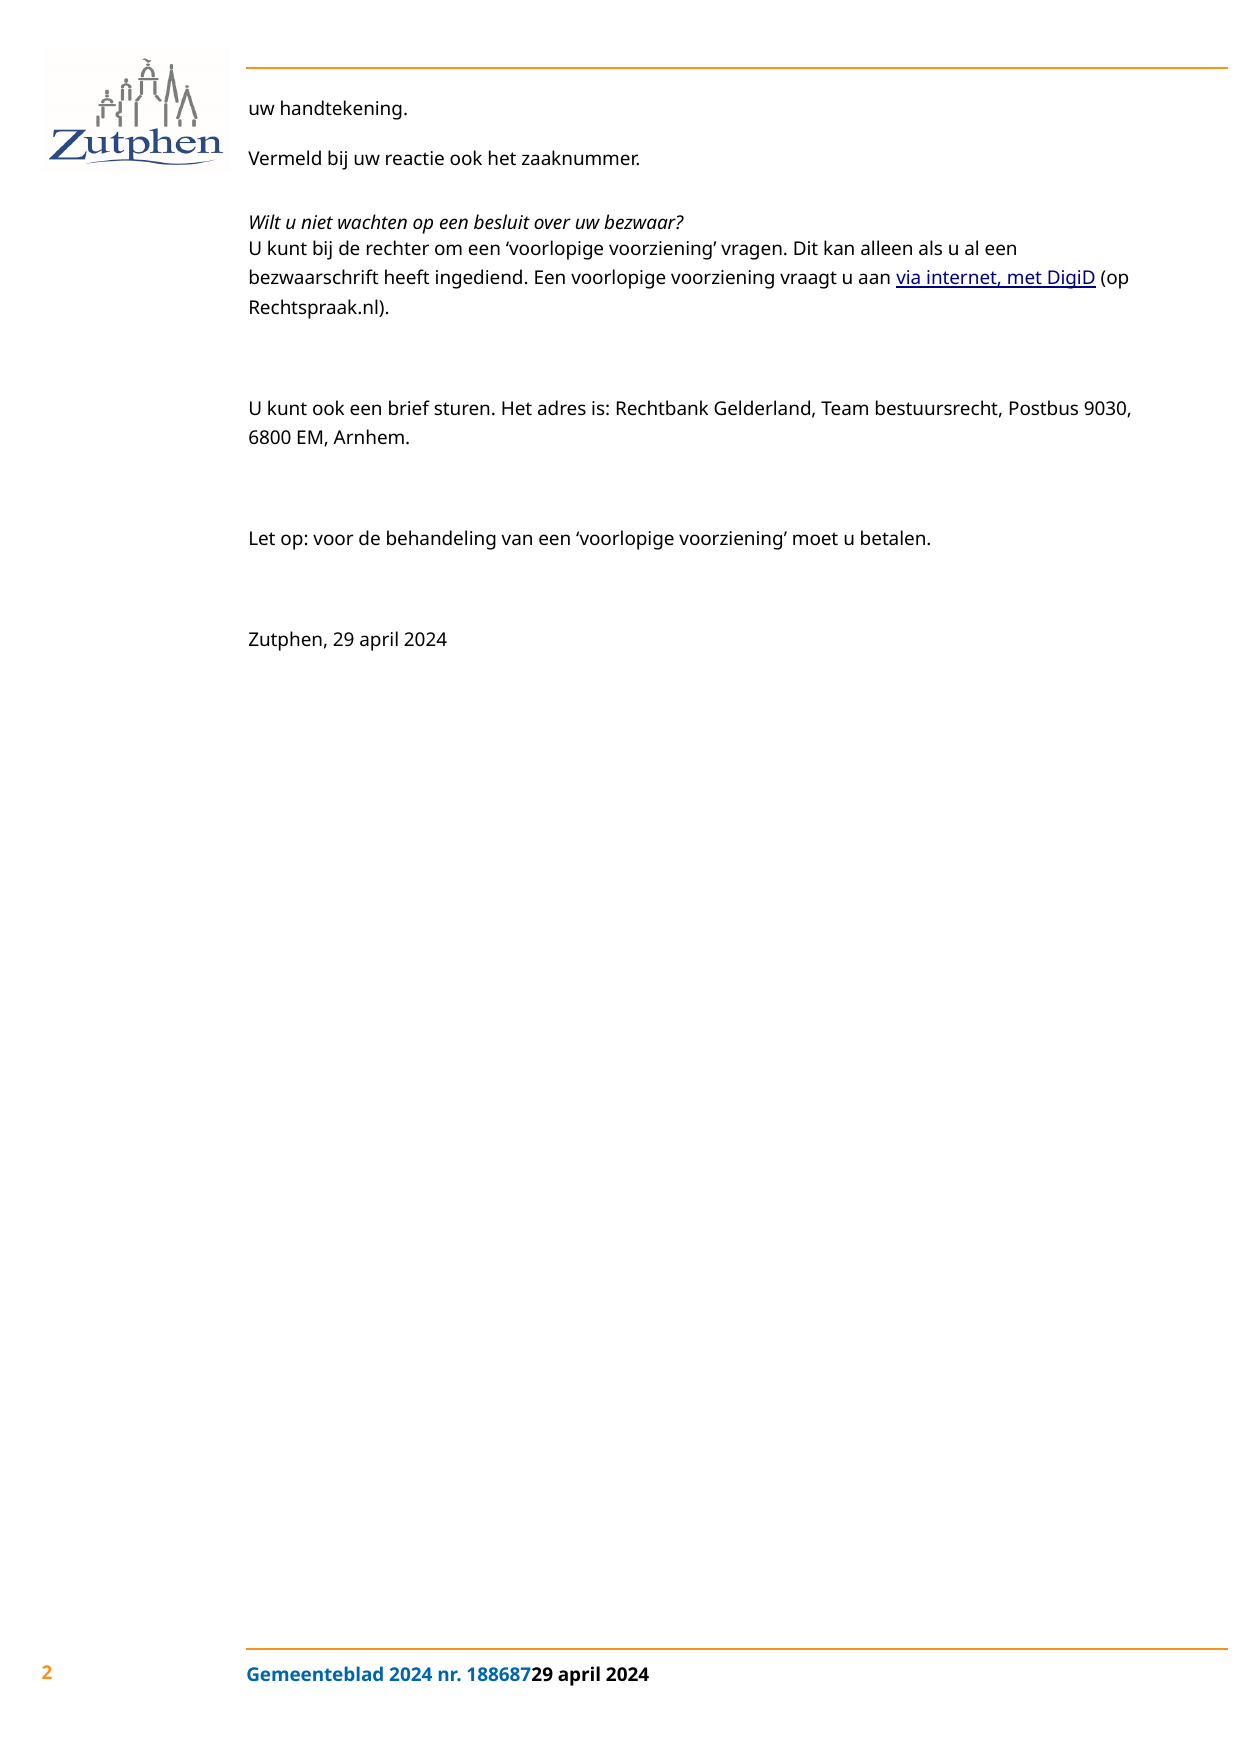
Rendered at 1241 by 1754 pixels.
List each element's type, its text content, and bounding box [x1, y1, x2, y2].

text Wilt u niet wachten op een besluit over uw bezwaar? [248, 209, 1152, 235]
text Let op: voor de behandeling van een ‘voorlopige voorziening’ moet u betalen. [248, 525, 1152, 551]
text uw handtekening. [248, 95, 1152, 121]
picture [41, 47, 231, 172]
text Vermeld bij uw reactie ook het zaaknummer. [248, 145, 1152, 171]
text U kunt ook een brief sturen. Het adres is: Rechtbank Gelderland, Team bestuursrecht, Postbus 9030, 6800 EM, Arnhem. [248, 395, 1152, 450]
text U kunt bij de rechter om een ‘voorlopige voorziening’ vragen. Dit kan alleen als u al een bezwaarschrift heeft ingediend. Een voorlopige voorziening vraagt u aan via internet, met DigiD (op Rechtspraak.nl). [248, 235, 1152, 320]
text Zutphen, 29 april 2024 [248, 626, 1152, 652]
